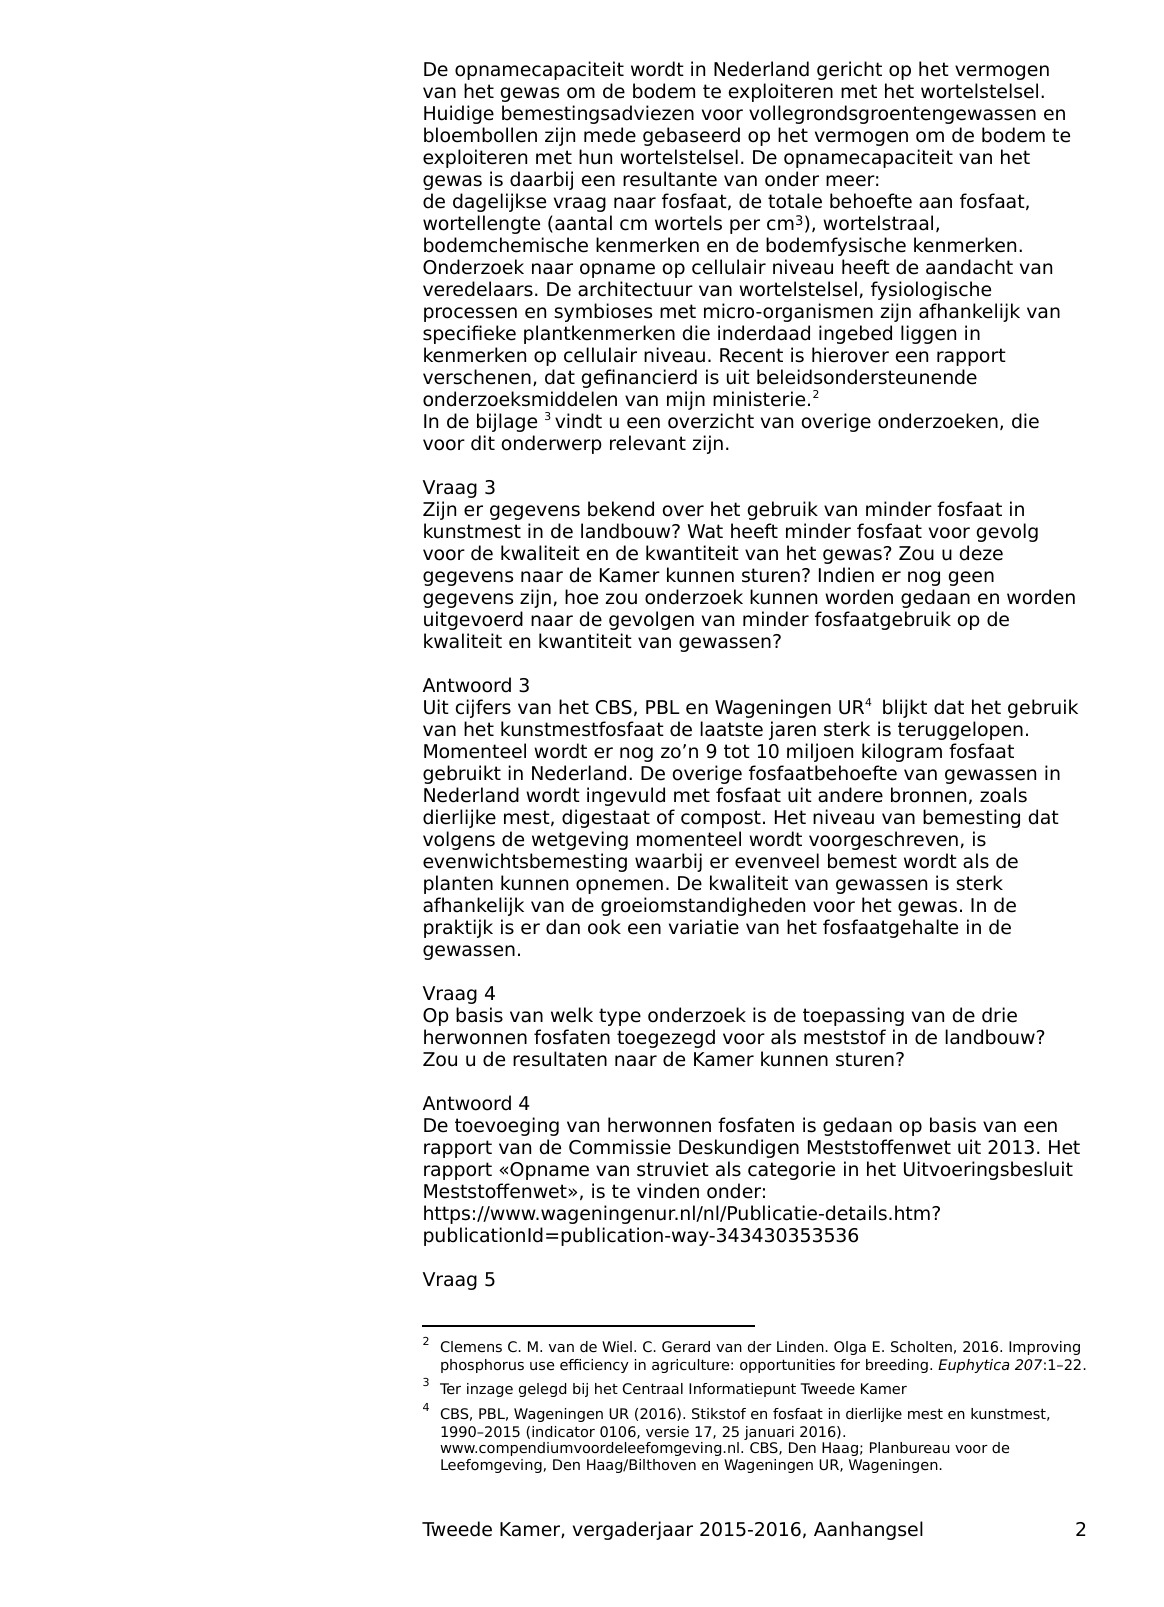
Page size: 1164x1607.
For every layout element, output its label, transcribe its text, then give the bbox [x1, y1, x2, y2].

text Ter inzage gelegd bij het Centraal Informatiepunt Tweede Kamer [422, 1377, 1087, 1399]
text de dagelijkse vraag naar fosfaat, de totale behoefte aan fosfaat, wortellengte (aantal cm wortels per cm3), wortelstraal, bodemchemische kenmerken en de bodemfysische kenmerken. [422, 191, 1087, 257]
text Clemens C. M. van de Wiel. C. Gerard van der Linden. Olga E. Scholten, 2016. Improving phosphorus use efficiency in agriculture: opportunities for breeding. Euphytica 207:1–22. [422, 1335, 1087, 1374]
text CBS, PBL, Wageningen UR (2016). Stikstof en fosfaat in dierlijke mest en kunstmest, 1990–2015 (indicator 0106, versie 17, 25 januari 2016). www.compendiumvoordeleefomgeving.nl. CBS, Den Haag; Planbureau voor de Leefomgeving, Den Haag/Bilthoven en Wageningen UR, Wageningen. [422, 1402, 1087, 1474]
text Vraag 5 [422, 1269, 1087, 1291]
text In de bijlage vindt u een overzicht van overige onderzoeken, die voor dit onderwerp relevant zijn. [422, 411, 1087, 455]
text Uit cijfers van het CBS, PBL en Wageningen UR blijkt dat het gebruik van het kunstmestfosfaat de laatste jaren sterk is teruggelopen. Momenteel wordt er nog zo’n 9 tot 10 miljoen kilogram fosfaat gebruikt in Nederland. De overige fosfaatbehoefte van gewassen in Nederland wordt ingevuld met fosfaat uit andere bronnen, zoals dierlijke mest, digestaat of compost. Het niveau van bemesting dat volgens de wetgeving momenteel wordt voorgeschreven, is evenwichtsbemesting waarbij er evenveel bemest wordt als de planten kunnen opnemen. De kwaliteit van gewassen is sterk afhankelijk van de groeiomstandigheden voor het gewas. In de praktijk is er dan ook een variatie van het fosfaatgehalte in de gewassen. [422, 697, 1087, 961]
text Antwoord 4 [422, 1093, 1087, 1115]
text Vraag 3 [422, 477, 1087, 499]
text Op basis van welk type onderzoek is de toepassing van de drie herwonnen fosfaten toegezegd voor als meststof in de landbouw? Zou u de resultaten naar de Kamer kunnen sturen? [422, 1005, 1087, 1071]
text De opnamecapaciteit wordt in Nederland gericht op het vermogen van het gewas om de bodem te exploiteren met het wortelstelsel. Huidige bemestingsadviezen voor vollegrondsgroentengewassen en bloembollen zijn mede gebaseerd op het vermogen om de bodem te exploiteren met hun wortelstelsel. De opnamecapaciteit van het gewas is daarbij een resultante van onder meer: [422, 59, 1087, 191]
text Onderzoek naar opname op cellulair niveau heeft de aandacht van veredelaars. De architectuur van wortelstelsel, fysiologische processen en symbioses met micro-organismen zijn afhankelijk van specifieke plantkenmerken die inderdaad ingebed liggen in kenmerken op cellulair niveau. Recent is hierover een rapport verschenen, dat gefinancierd is uit beleidsondersteunende onderzoeksmiddelen van mijn ministerie. [422, 257, 1087, 411]
text Vraag 4 [422, 983, 1087, 1005]
text Antwoord 3 [422, 675, 1087, 697]
text Zijn er gegevens bekend over het gebruik van minder fosfaat in kunstmest in de landbouw? Wat heeft minder fosfaat voor gevolg voor de kwaliteit en de kwantiteit van het gewas? Zou u deze gegevens naar de Kamer kunnen sturen? Indien er nog geen gegevens zijn, hoe zou onderzoek kunnen worden gedaan en worden uitgevoerd naar de gevolgen van minder fosfaatgebruik op de kwaliteit en kwantiteit van gewassen? [422, 499, 1087, 653]
text De toevoeging van herwonnen fosfaten is gedaan op basis van een rapport van de Commissie Deskundigen Meststoffenwet uit 2013. Het rapport «Opname van struviet als categorie in het Uitvoeringsbesluit Meststoffenwet», is te vinden onder: https://www.wageningenur.nl/nl/Publicatie-details.htm?publicationId=publication-way-343430353536 [422, 1115, 1087, 1247]
